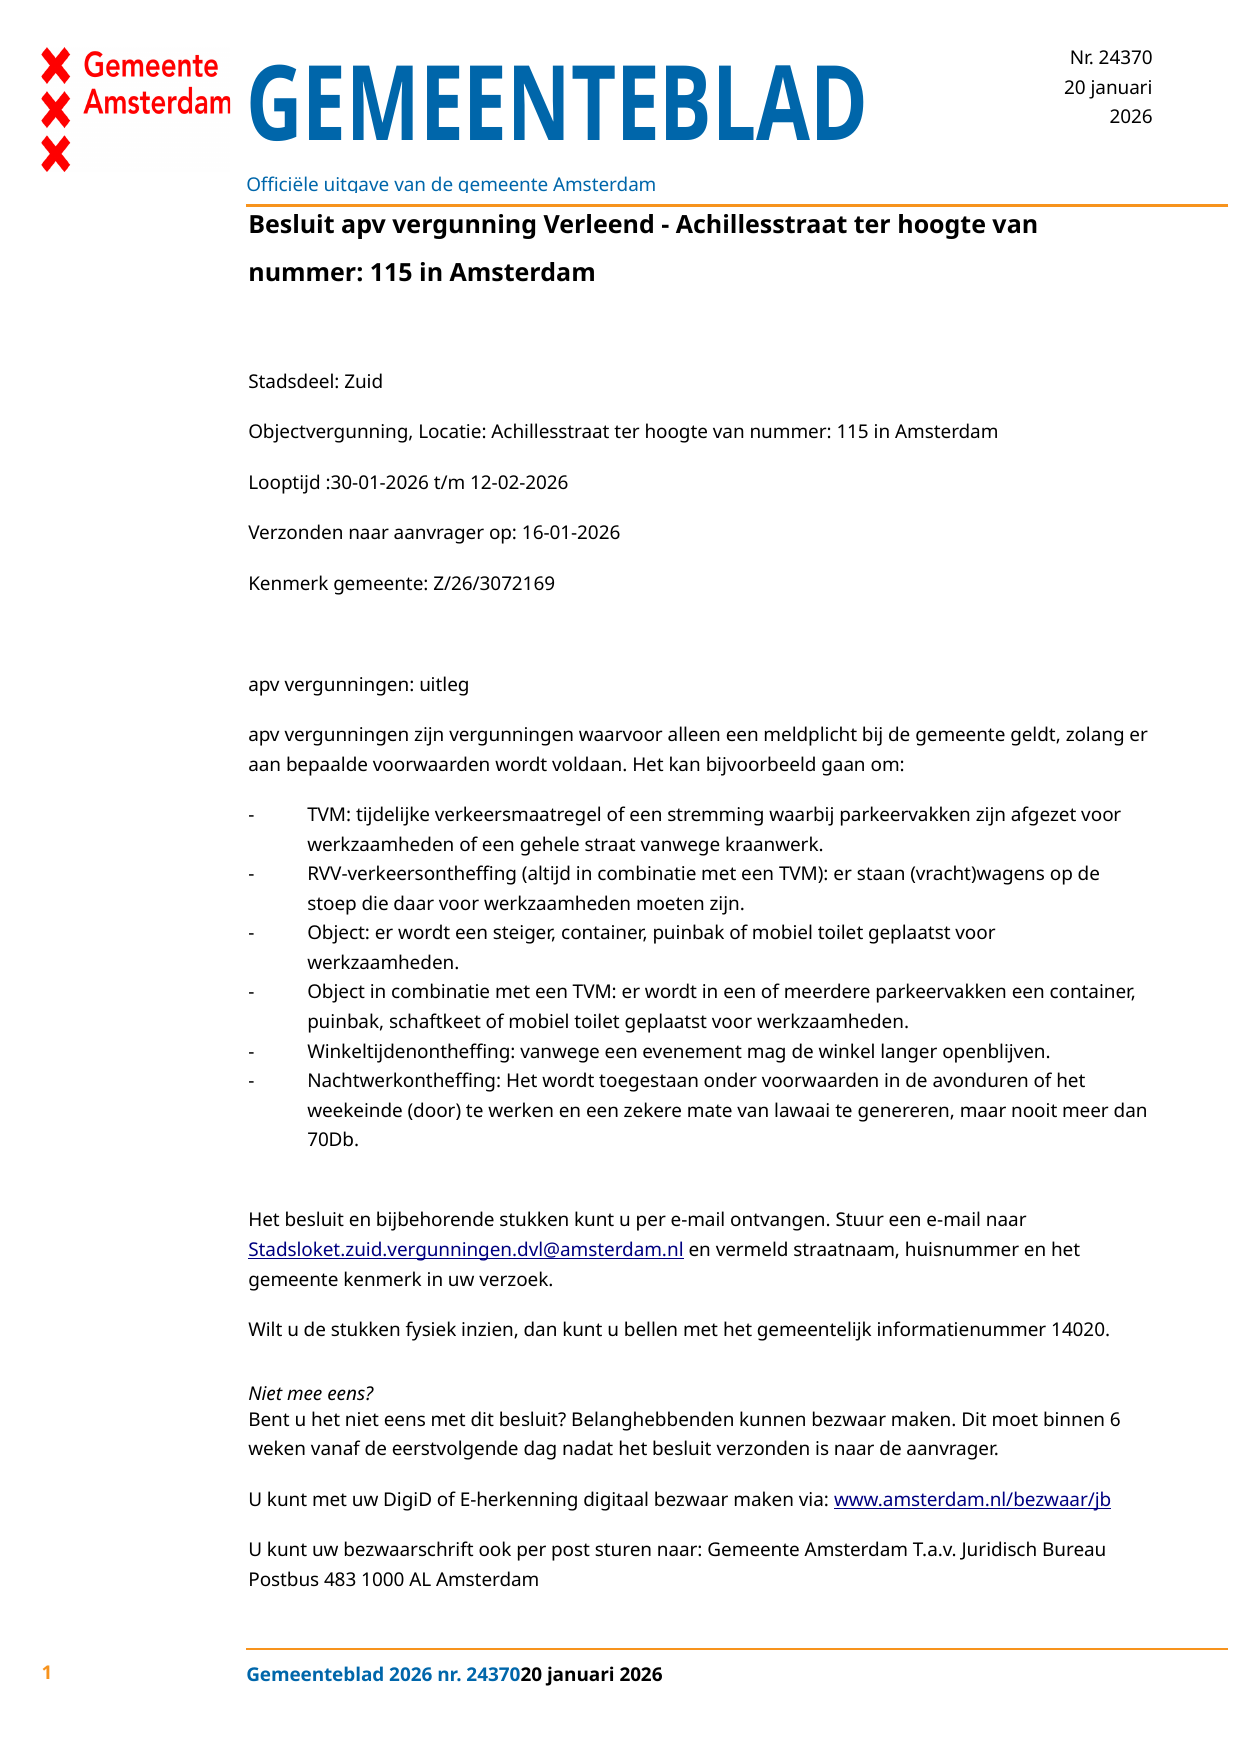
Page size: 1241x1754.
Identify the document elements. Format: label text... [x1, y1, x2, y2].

list RVV-verkeersontheffing (altijd in combinatie met een TVM): er staan (vracht)wagens op de stoep die daar voor werkzaamheden moeten zijn. [248, 860, 1152, 916]
text Niet mee eens? [248, 1380, 1152, 1406]
list Object: er wordt een steiger, container, puinbak of mobiel toilet geplaatst voor werkzaamheden. [248, 919, 1152, 975]
text apv vergunningen: uitleg [248, 671, 1152, 697]
text Het besluit en bijbehorende stukken kunt u per e-mail ontvangen. Stuur een e-mail naar Stadsloket.zuid.vergunningen.dvl@amsterdam.nl en vermeld straatnaam, huisnummer en het gemeente kenmerk in uw verzoek. [248, 1207, 1152, 1292]
text Kenmerk gemeente: Z/26/3072169 [248, 570, 1152, 596]
list Nachtwerkontheffing: Het wordt toegestaan onder voorwaarden in de avonduren of het weekeinde (door) te werken en een zekere mate van lawaai te genereren, maar nooit meer dan 70Db. [248, 1067, 1152, 1152]
text Looptijd :30-01-2026 t/m 12-02-2026 [248, 469, 1152, 495]
picture [41, 47, 231, 172]
list Winkeltijdenontheffing: vanwege een evenement mag de winkel langer openblijven. [248, 1038, 1152, 1064]
list TVM: tijdelijke verkeersmaatregel of een stremming waarbij parkeervakken zijn afgezet voor werkzaamheden of een gehele straat vanwege kraanwerk. [248, 801, 1152, 857]
text U kunt met uw DigiD of E-herkenning digitaal bezwaar maken via: www.amsterdam.nl/bezwaar/jb [248, 1486, 1152, 1512]
text Stadsdeel: Zuid [248, 368, 1152, 394]
text Bent u het niet eens met dit besluit? Belanghebbenden kunnen bezwaar maken. Dit moet binnen 6 weken vanaf de eerstvolgende dag nadat het besluit verzonden is naar de aanvrager. [248, 1406, 1152, 1461]
text Wilt u de stukken fysiek inzien, dan kunt u bellen met het gemeentelijk informatienummer 14020. [248, 1316, 1152, 1342]
list Object in combinatie met een TVM: er wordt in een of meerdere parkeervakken een container, puinbak, schaftkeet of mobiel toilet geplaatst voor werkzaamheden. [248, 979, 1152, 1034]
text U kunt uw bezwaarschrift ook per post sturen naar: Gemeente Amsterdam T.a.v. Juridisch Bureau Postbus 483 1000 AL Amsterdam [248, 1536, 1152, 1592]
text Verzonden naar aanvrager op: 16-01-2026 [248, 519, 1152, 545]
text Objectvergunning, Locatie: Achillesstraat ter hoogte van nummer: 115 in Amsterdam [248, 419, 1152, 444]
text apv vergunningen zijn vergunningen waarvoor alleen een meldplicht bij de gemeente geldt, zolang er aan bepaalde voorwaarden wordt voldaan. Het kan bijvoorbeeld gaan om: [248, 721, 1152, 777]
text Besluit apv vergunning Verleend - Achillesstraat ter hoogte van nummer: 115 in Amsterdam [248, 207, 1152, 288]
